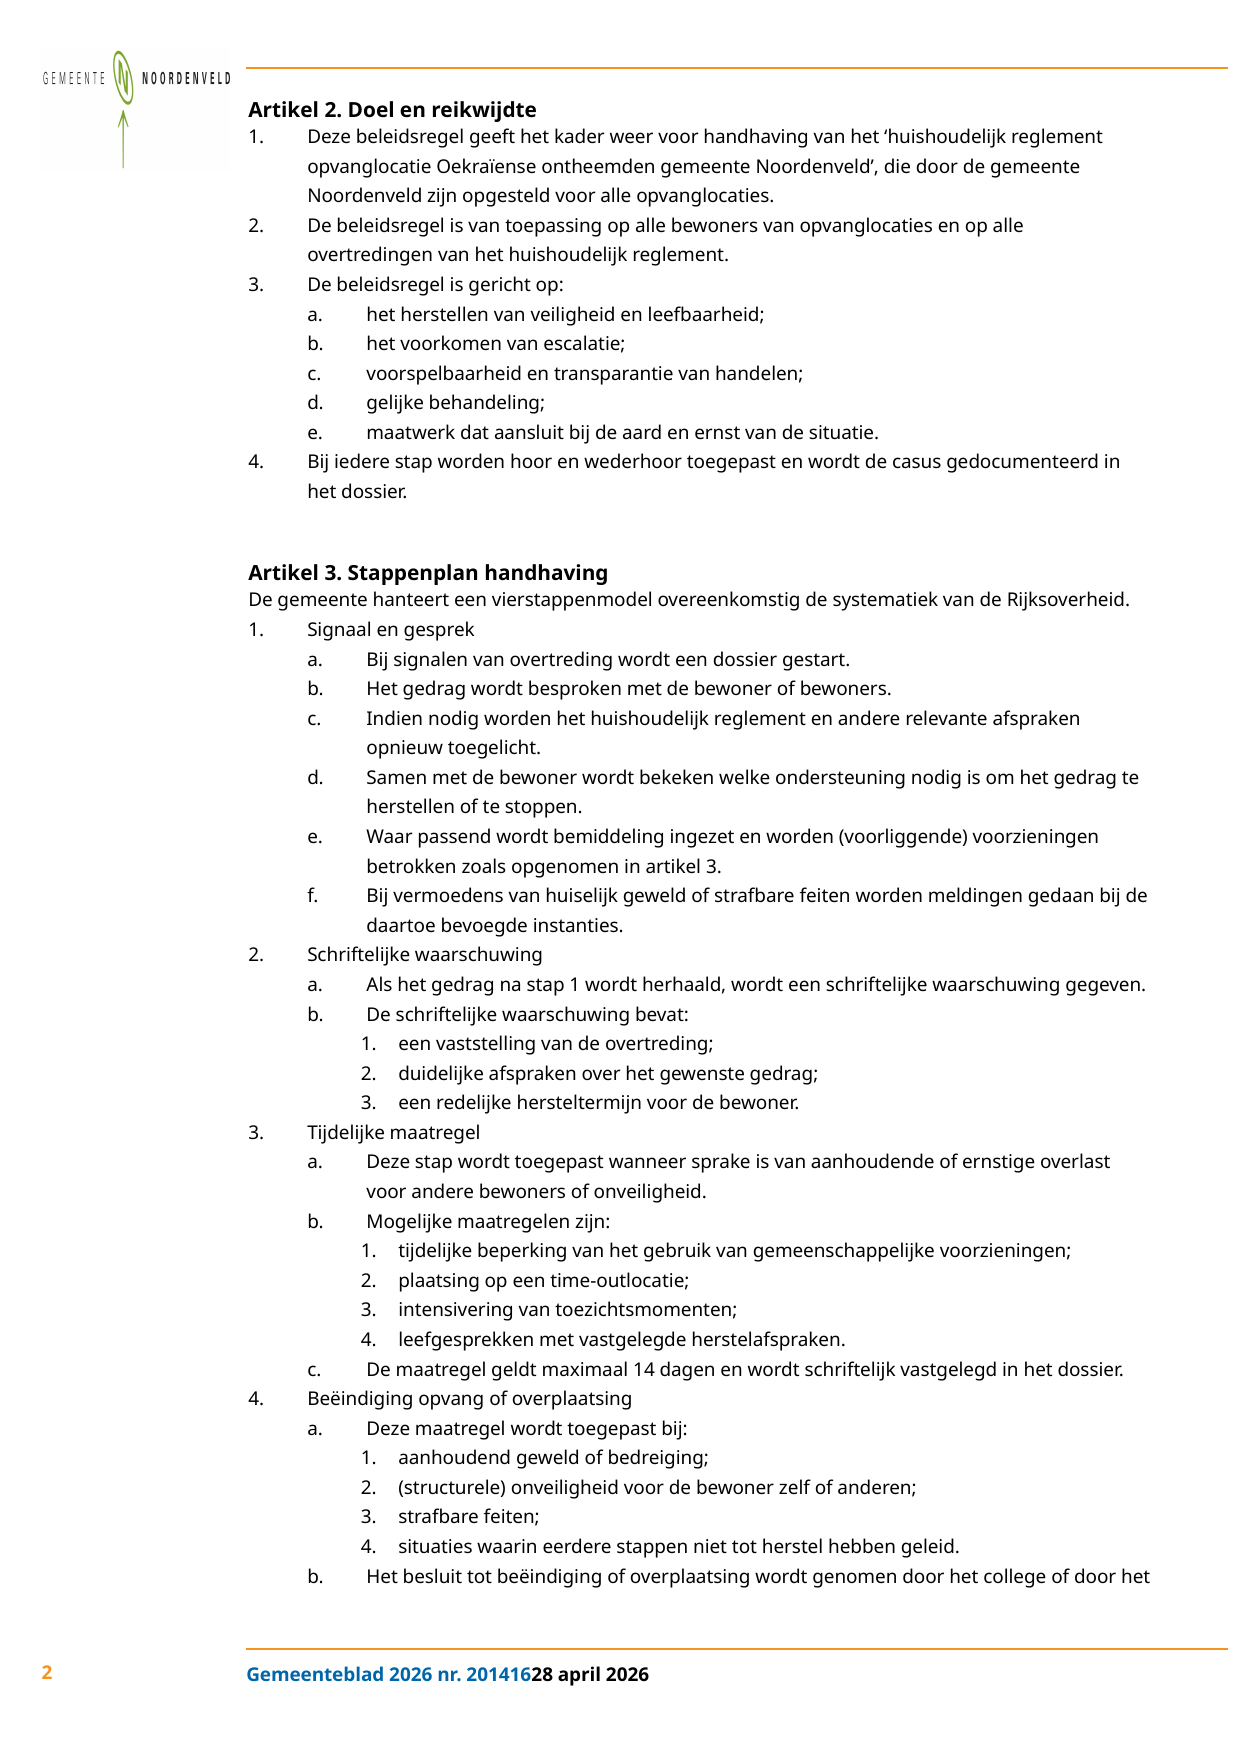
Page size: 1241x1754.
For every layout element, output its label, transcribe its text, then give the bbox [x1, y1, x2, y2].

list Bij iedere stap worden hoor en wederhoor toegepast en wordt de casus gedocumenteerd in het dossier. [248, 449, 1152, 504]
list De maatregel geldt maximaal 14 dagen en wordt schriftelijk vastgelegd in het dossier. [307, 1356, 1152, 1382]
list Deze beleidsregel geeft het kader weer voor handhaving van het ‘huishoudelijk reglement opvanglocatie Oekraïense ontheemden gemeente Noordenveld’, die door de gemeente Noordenveld zijn opgesteld voor alle opvanglocaties. [248, 123, 1152, 208]
list intensivering van toezichtsmomenten; [361, 1297, 1152, 1322]
list De beleidsregel is gericht op: [248, 271, 1152, 297]
list plaatsing op een time-outlocatie; [361, 1267, 1152, 1293]
text De gemeente hanteert een vierstappenmodel overeenkomstig de systematiek van de Rijksoverheid. [248, 587, 1152, 612]
list (structurele) onveiligheid voor de bewoner zelf of anderen; [361, 1474, 1152, 1500]
list Als het gedrag na stap 1 wordt herhaald, wordt een schriftelijke waarschuwing gegeven. [307, 971, 1152, 997]
list leefgesprekken met vastgelegde herstelafspraken. [361, 1326, 1152, 1352]
list aanhoudend geweld of bedreiging; [361, 1444, 1152, 1470]
list Tijdelijke maatregel [248, 1119, 1152, 1145]
list een vaststelling van de overtreding; [361, 1030, 1152, 1056]
list maatwerk dat aansluit bij de aard en ernst van de situatie. [307, 419, 1152, 445]
list Schriftelijke waarschuwing [248, 942, 1152, 967]
list De beleidsregel is van toepassing op alle bewoners van opvanglocaties en op alle overtredingen van het huishoudelijk reglement. [248, 212, 1152, 267]
list duidelijke afspraken over het gewenste gedrag; [361, 1060, 1152, 1086]
list Samen met de bewoner wordt bekeken welke ondersteuning nodig is om het gedrag te herstellen of te stoppen. [307, 764, 1152, 819]
list het herstellen van veiligheid en leefbaarheid; [307, 301, 1152, 326]
list De schriftelijke waarschuwing bevat: [307, 1001, 1152, 1027]
list Mogelijke maatregelen zijn: [307, 1208, 1152, 1234]
list Indien nodig worden het huishoudelijk reglement en andere relevante afspraken opnieuw toegelicht. [307, 705, 1152, 760]
list Beëindiging opvang of overplaatsing [248, 1385, 1152, 1411]
text Artikel 3. Stappenplan handhaving [248, 558, 1152, 587]
list Waar passend wordt bemiddeling ingezet en worden (voorliggende) voorzieningen betrokken zoals opgenomen in artikel 3. [307, 823, 1152, 879]
list een redelijke hersteltermijn voor de bewoner. [361, 1089, 1152, 1115]
list Bij signalen van overtreding wordt een dossier gestart. [307, 646, 1152, 672]
list Het besluit tot beëindiging of overplaatsing wordt genomen door het college of door het [307, 1563, 1152, 1589]
list strafbare feiten; [361, 1504, 1152, 1529]
text Artikel 2. Doel en reikwijdte [248, 95, 1152, 123]
picture [41, 47, 231, 172]
list Deze maatregel wordt toegepast bij: [307, 1415, 1152, 1441]
list voorspelbaarheid en transparantie van handelen; [307, 360, 1152, 386]
list Signaal en gesprek [248, 616, 1152, 642]
list het voorkomen van escalatie; [307, 330, 1152, 356]
list tijdelijke beperking van het gebruik van gemeenschappelijke voorzieningen; [361, 1237, 1152, 1263]
list Bij vermoedens van huiselijk geweld of strafbare feiten worden meldingen gedaan bij de daartoe bevoegde instanties. [307, 882, 1152, 938]
list Deze stap wordt toegepast wanneer sprake is van aanhoudende of ernstige overlast voor andere bewoners of onveiligheid. [307, 1149, 1152, 1204]
list gelijke behandeling; [307, 389, 1152, 415]
list Het gedrag wordt besproken met de bewoner of bewoners. [307, 675, 1152, 701]
list situaties waarin eerdere stappen niet tot herstel hebben geleid. [361, 1533, 1152, 1559]
